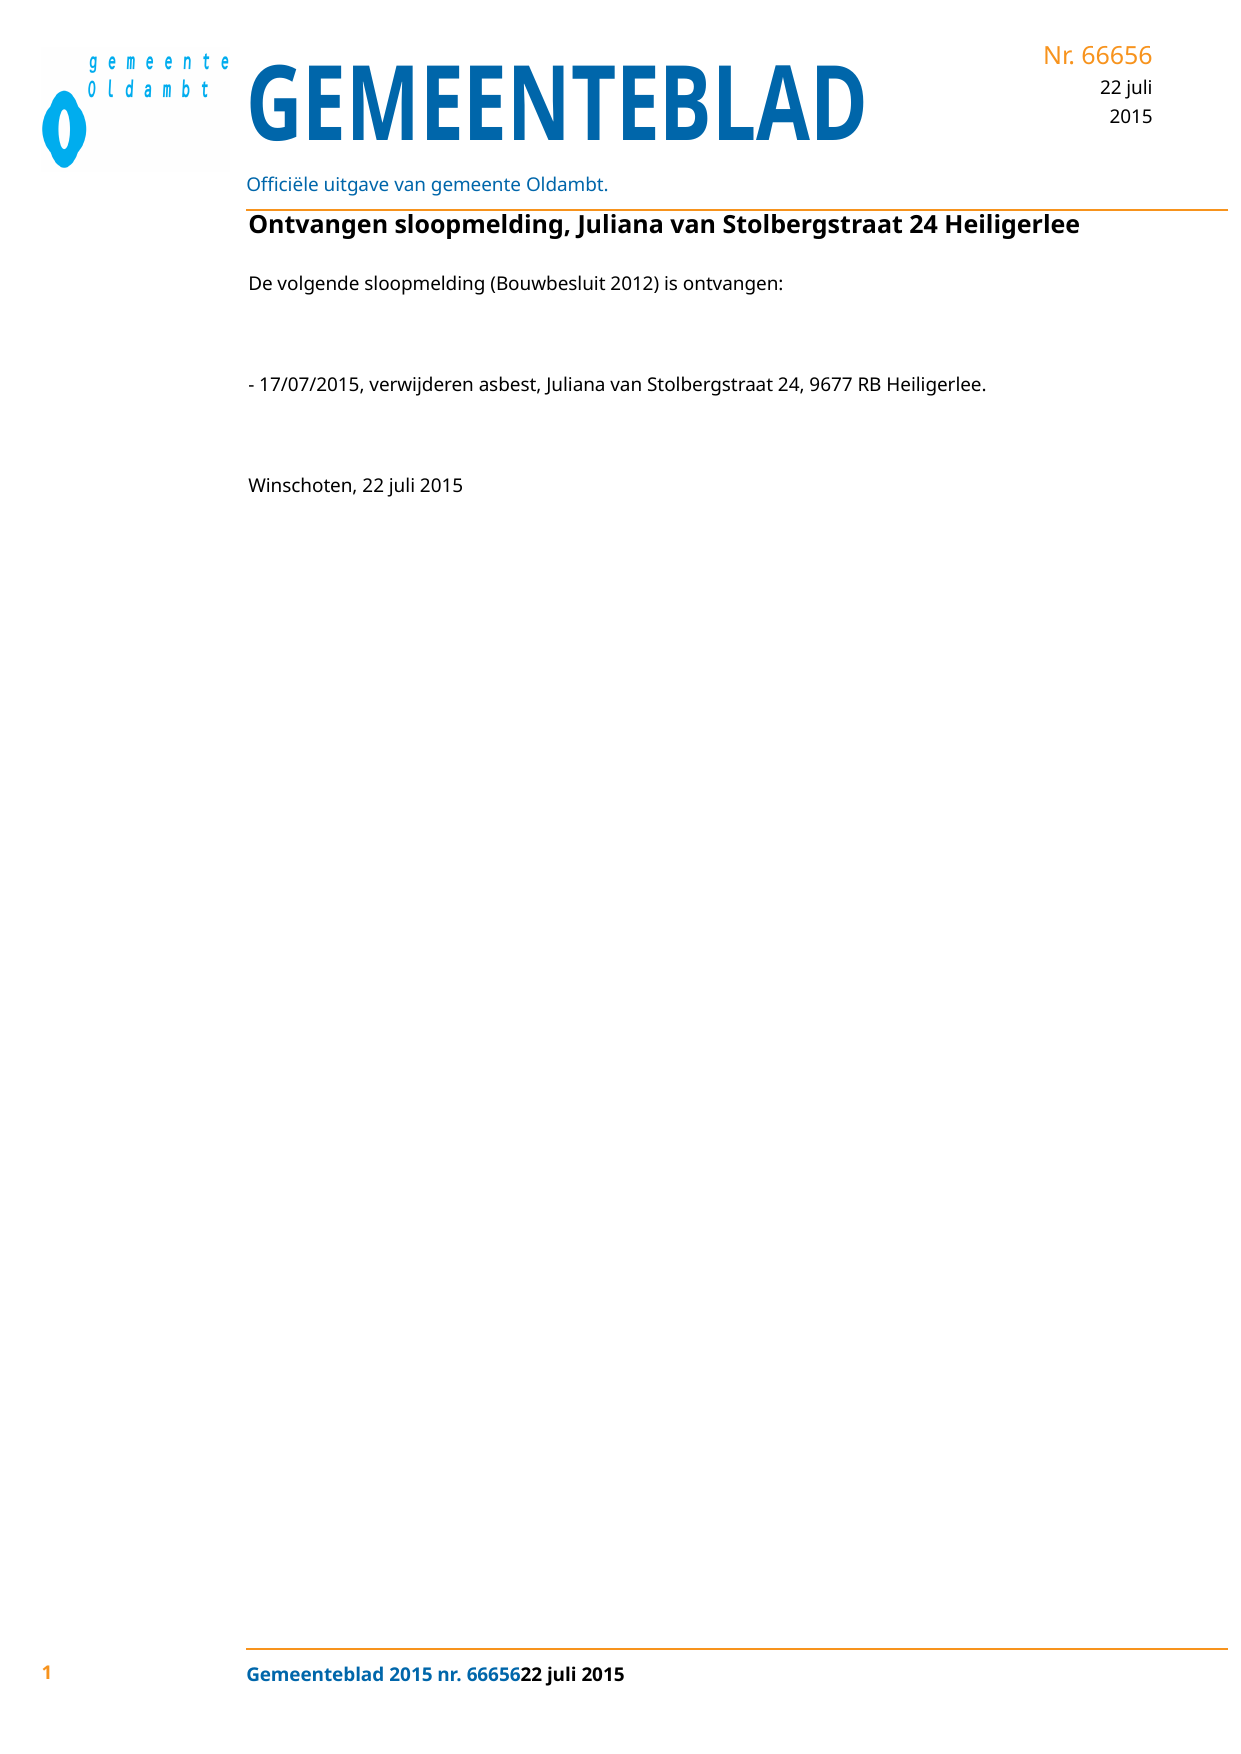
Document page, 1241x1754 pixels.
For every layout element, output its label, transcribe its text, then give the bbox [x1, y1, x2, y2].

text De volgende sloopmelding (Bouwbesluit 2012) is ontvangen: [248, 270, 1152, 296]
text Ontvangen sloopmelding, Juliana van Stolbergstraat 24 Heiligerlee [248, 211, 1152, 241]
text - 17/07/2015, verwijderen asbest, Juliana van Stolbergstraat 24, 9677 RB Heiligerlee. [248, 371, 1152, 397]
text Winschoten, 22 juli 2015 [248, 472, 1152, 498]
picture [41, 47, 231, 172]
